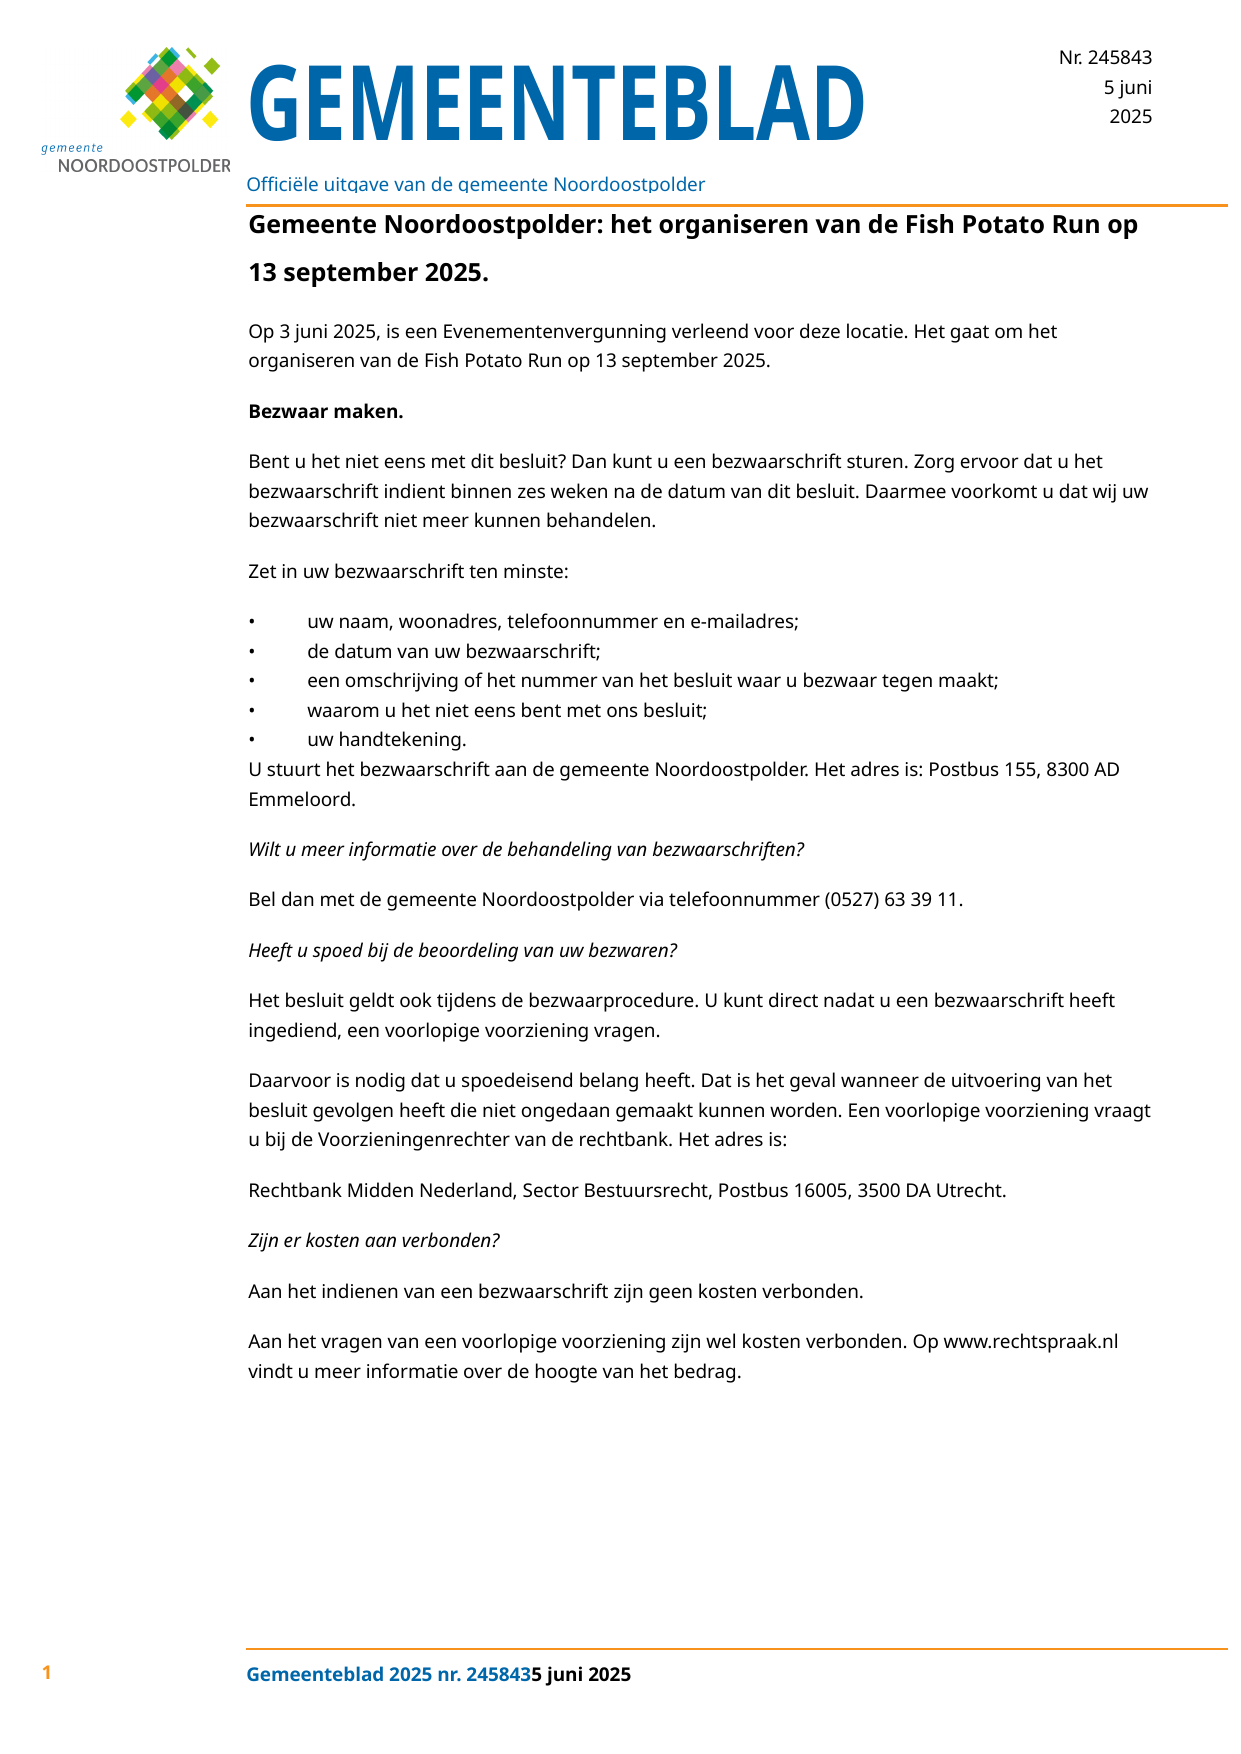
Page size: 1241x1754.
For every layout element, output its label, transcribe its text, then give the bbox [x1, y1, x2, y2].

text Zijn er kosten aan verbonden? [248, 1227, 1152, 1253]
text Bent u het niet eens met dit besluit? Dan kunt u een bezwaarschrift sturen. Zorg ervoor dat u het bezwaarschrift indient binnen zes weken na de datum van dit besluit. Daarmee voorkomt u dat wij uw bezwaarschrift niet meer kunnen behandelen. [248, 448, 1152, 533]
list uw naam, woonadres, telefoonnummer en e-mailadres; [248, 608, 1152, 634]
text Aan het vragen van een voorlopige voorziening zijn wel kosten verbonden. Op www.rechtspraak.nl vindt u meer informatie over de hoogte van het bedrag. [248, 1328, 1152, 1384]
text Het besluit geldt ook tijdens de bezwaarprocedure. U kunt direct nadat u een bezwaarschrift heeft ingediend, een voorlopige voorziening vragen. [248, 987, 1152, 1043]
text Gemeente Noordoostpolder: het organiseren van de Fish Potato Run op 13 september 2025. [248, 207, 1152, 288]
list waarom u het niet eens bent met ons besluit; [248, 697, 1152, 723]
list een omschrijving of het nummer van het besluit waar u bezwaar tegen maakt; [248, 667, 1152, 693]
text Bel dan met de gemeente Noordoostpolder via telefoonnummer (0527) 63 39 11. [248, 887, 1152, 912]
text Wilt u meer informatie over de behandeling van bezwaarschriften? [248, 836, 1152, 862]
text Bezwaar maken. [248, 398, 1152, 424]
picture [41, 47, 231, 172]
text U stuurt het bezwaarschrift aan de gemeente Noordoostpolder. Het adres is: Postbus 155, 8300 AD Emmeloord. [248, 756, 1152, 812]
list de datum van uw bezwaarschrift; [248, 638, 1152, 664]
text Aan het indienen van een bezwaarschrift zijn geen kosten verbonden. [248, 1278, 1152, 1304]
text Rechtbank Midden Nederland, Sector Bestuursrecht, Postbus 16005, 3500 DA Utrecht. [248, 1177, 1152, 1203]
text Heeft u spoed bij de beoordeling van uw bezwaren? [248, 937, 1152, 963]
text Daarvoor is nodig dat u spoedeisend belang heeft. Dat is het geval wanneer de uitvoering van het besluit gevolgen heeft die niet ongedaan gemaakt kunnen worden. Een voorlopige voorziening vraagt u bij de Voorzieningenrechter van de rechtbank. Het adres is: [248, 1067, 1152, 1152]
list uw handtekening. [248, 727, 1152, 752]
text Op 3 juni 2025, is een Evenementenvergunning verleend voor deze locatie. Het gaat om het organiseren van de Fish Potato Run op 13 september 2025. [248, 318, 1152, 373]
text Zet in uw bezwaarschrift ten minste: [248, 558, 1152, 584]
